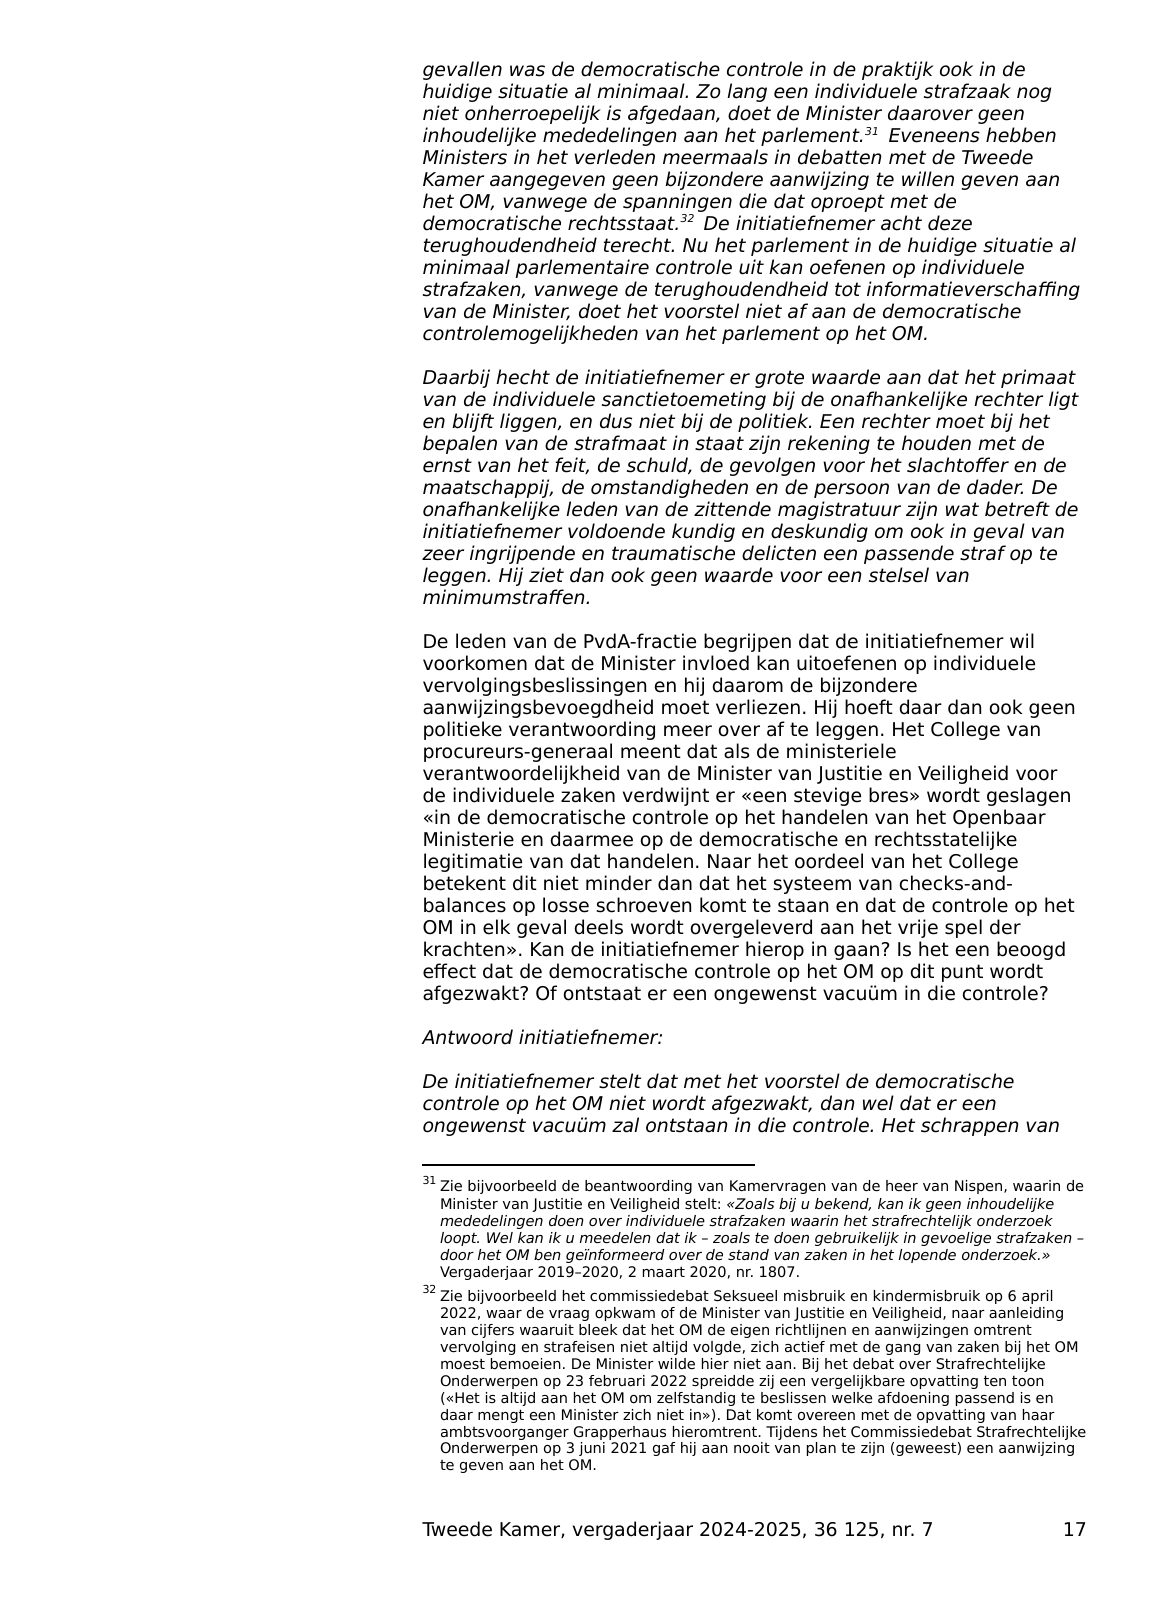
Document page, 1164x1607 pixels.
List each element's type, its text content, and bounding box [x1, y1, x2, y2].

text Zie bijvoorbeeld de beantwoording van Kamervragen van de heer van Nispen, waarin de Minister van Justitie en Veiligheid stelt: «Zoals bij u bekend, kan ik geen inhoudelijke mededelingen doen over individuele strafzaken waarin het strafrechtelijk onderzoek loopt. Wel kan ik u meedelen dat ik – zoals te doen gebruikelijk in gevoelige strafzaken – door het OM ben geïnformeerd over de stand van zaken in het lopende onderzoek.» Vergaderjaar 2019–2020, 2 maart 2020, nr. 1807. [422, 1174, 1087, 1281]
text Zie bijvoorbeeld het commissiedebat Seksueel misbruik en kindermisbruik op 6 april 2022, waar de vraag opkwam of de Minister van Justitie en Veiligheid, naar aanleiding van cijfers waaruit bleek dat het OM de eigen richtlijnen en aanwijzingen omtrent vervolging en strafeisen niet altijd volgde, zich actief met de gang van zaken bij het OM moest bemoeien. De Minister wilde hier niet aan. Bij het debat over Strafrechtelijke Onderwerpen op 23 februari 2022 spreidde zij een vergelijkbare opvatting ten toon («Het is altijd aan het OM om zelfstandig te beslissen welke afdoening passend is en daar mengt een Minister zich niet in»). Dat komt overeen met de opvatting van haar ambtsvoorganger Grapperhaus hieromtrent. Tijdens het Commissiedebat Strafrechtelijke Onderwerpen op 3 juni 2021 gaf hij aan nooit van plan te zijn (geweest) een aanwijzing te geven aan het OM. [422, 1283, 1087, 1474]
text De initiatiefnemer stelt dat met het voorstel de democratische controle op het OM niet wordt afgezwakt, dan wel dat er een ongewenst vacuüm zal ontstaan in die controle. Het schrappen van [422, 1071, 1087, 1137]
text Daarbij hecht de initiatiefnemer er grote waarde aan dat het primaat van de individuele sanctietoemeting bij de onafhankelijke rechter ligt en blijft liggen, en dus niet bij de politiek. Een rechter moet bij het bepalen van de strafmaat in staat zijn rekening te houden met de ernst van het feit, de schuld, de gevolgen voor het slachtoffer en de maatschappij, de omstandigheden en de persoon van de dader. De onafhankelijke leden van de zittende magistratuur zijn wat betreft de initiatiefnemer voldoende kundig en deskundig om ook in geval van zeer ingrijpende en traumatische delicten een passende straf op te leggen. Hij ziet dan ook geen waarde voor een stelsel van minimumstraffen. [422, 367, 1087, 609]
text gevallen was de democratische controle in de praktijk ook in de huidige situatie al minimaal. Zo lang een individuele strafzaak nog niet onherroepelijk is afgedaan, doet de Minister daarover geen inhoudelijke mededelingen aan het parlement. Eveneens hebben Ministers in het verleden meermaals in debatten met de Tweede Kamer aangegeven geen bijzondere aanwijzing te willen geven aan het OM, vanwege de spanningen die dat oproept met de democratische rechtsstaat. De initiatiefnemer acht deze terughoudendheid terecht. Nu het parlement in de huidige situatie al minimaal parlementaire controle uit kan oefenen op individuele strafzaken, vanwege de terughoudendheid tot informatieverschaffing van de Minister, doet het voorstel niet af aan de democratische controlemogelijkheden van het parlement op het OM. [422, 59, 1087, 345]
text De leden van de PvdA-fractie begrijpen dat de initiatiefnemer wil voorkomen dat de Minister invloed kan uitoefenen op individuele vervolgingsbeslissingen en hij daarom de bijzondere aanwijzingsbevoegdheid moet verliezen. Hij hoeft daar dan ook geen politieke verantwoording meer over af te leggen. Het College van procureurs-generaal meent dat als de ministeriele verantwoordelijkheid van de Minister van Justitie en Veiligheid voor de individuele zaken verdwijnt er «een stevige bres» wordt geslagen «in de democratische controle op het handelen van het Openbaar Ministerie en daarmee op de democratische en rechtsstatelijke legitimatie van dat handelen. Naar het oordeel van het College betekent dit niet minder dan dat het systeem van checks-and-balances op losse schroeven komt te staan en dat de controle op het OM in elk geval deels wordt overgeleverd aan het vrije spel der krachten». Kan de initiatiefnemer hierop in gaan? Is het een beoogd effect dat de democratische controle op het OM op dit punt wordt afgezwakt? Of ontstaat er een ongewenst vacuüm in die controle? [422, 631, 1087, 1004]
subtitle Antwoord initiatiefnemer: [422, 1027, 1087, 1049]
